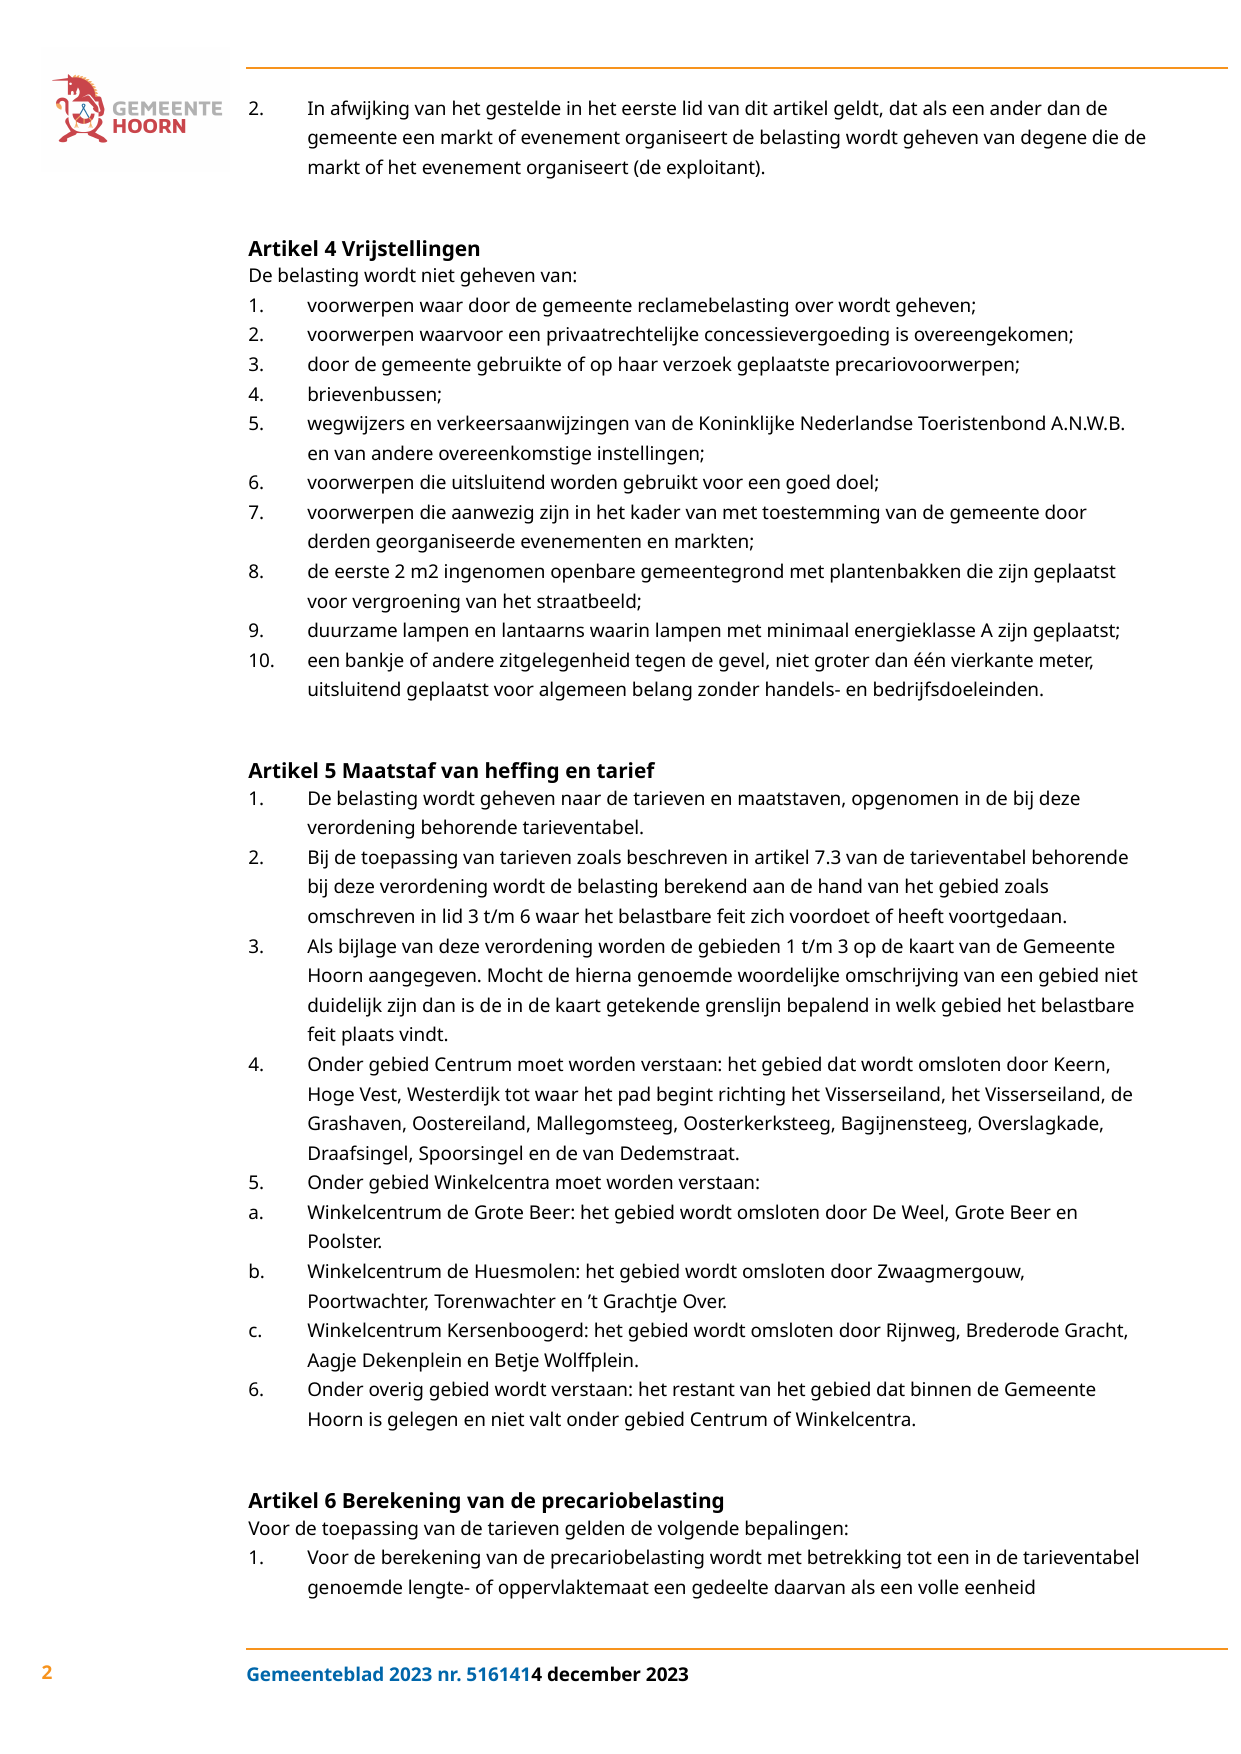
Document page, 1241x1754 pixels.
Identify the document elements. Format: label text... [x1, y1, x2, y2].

list duurzame lampen en lantaarns waarin lampen met minimaal energieklasse A zijn geplaatst; [248, 617, 1152, 643]
list Onder gebied Centrum moet worden verstaan: het gebied dat wordt omsloten door Keern, Hoge Vest, Westerdijk tot waar het pad begint richting het Visserseiland, het Visserseiland, de Grashaven, Oostereiland, Mallegomsteeg, Oosterkerksteeg, Bagijnensteeg, Overslagkade, Draafsingel, Spoorsingel en de van Dedemstraat. [248, 1051, 1152, 1166]
list een bankje of andere zitgelegenheid tegen de gevel, niet groter dan één vierkante meter, uitsluitend geplaatst voor algemeen belang zonder handels- en bedrijfsdoeleinden. [248, 647, 1152, 702]
list In afwijking van het gestelde in het eerste lid van dit artikel geldt, dat als een ander dan de gemeente een markt of evenement organiseert de belasting wordt geheven van degene die de markt of het evenement organiseert (de exploitant). [248, 95, 1152, 180]
text Artikel 5 Maatstaf van heffing en tarief [248, 757, 1152, 785]
list Bij de toepassing van tarieven zoals beschreven in artikel 7.3 van de tarieventabel behorende bij deze verordening wordt de belasting berekend aan de hand van het gebied zoals omschreven in lid 3 t/m 6 waar het belastbare feit zich voordoet of heeft voortgedaan. [248, 844, 1152, 929]
text Artikel 4 Vrijstellingen [248, 234, 1152, 262]
list Onder overig gebied wordt verstaan: het restant van het gebied dat binnen de Gemeente Hoorn is gelegen en niet valt onder gebied Centrum of Winkelcentra. [248, 1377, 1152, 1432]
list voorwerpen waar door de gemeente reclamebelasting over wordt geheven; [248, 292, 1152, 318]
list Winkelcentrum de Huesmolen: het gebied wordt omsloten door Zwaagmergouw, Poortwachter, Torenwachter en ’t Grachtje Over. [248, 1258, 1152, 1314]
list Voor de berekening van de precariobelasting wordt met betrekking tot een in de tarieventabel genoemde lengte- of oppervlaktemaat een gedeelte daarvan als een volle eenheid [248, 1544, 1152, 1599]
list De belasting wordt geheven naar de tarieven en maatstaven, opgenomen in de bij deze verordening behorende tarieventabel. [248, 785, 1152, 840]
list voorwerpen waarvoor een privaatrechtelijke concessievergoeding is overeengekomen; [248, 322, 1152, 347]
list de eerste 2 m2 ingenomen openbare gemeentegrond met plantenbakken die zijn geplaatst voor vergroening van het straatbeeld; [248, 558, 1152, 613]
list brievenbussen; [248, 381, 1152, 406]
text Artikel 6 Berekening van de precariobelasting [248, 1486, 1152, 1515]
list Winkelcentrum Kersenboogerd: het gebied wordt omsloten door Rijnweg, Brederode Gracht, Aagje Dekenplein en Betje Wolffplein. [248, 1317, 1152, 1373]
list voorwerpen die aanwezig zijn in het kader van met toestemming van de gemeente door derden georganiseerde evenementen en markten; [248, 499, 1152, 554]
list Winkelcentrum de Grote Beer: het gebied wordt omsloten door De Weel, Grote Beer en Poolster. [248, 1199, 1152, 1254]
text Voor de toepassing van de tarieven gelden de volgende bepalingen: [248, 1515, 1152, 1540]
text De belasting wordt niet geheven van: [248, 262, 1152, 288]
list Onder gebied Winkelcentra moet worden verstaan: [248, 1169, 1152, 1195]
list Als bijlage van deze verordening worden de gebieden 1 t/m 3 op de kaart van de Gemeente Hoorn aangegeven. Mocht de hierna genoemde woordelijke omschrijving van een gebied niet duidelijk zijn dan is de in de kaart getekende grenslijn bepalend in welk gebied het belastbare feit plaats vindt. [248, 933, 1152, 1047]
list wegwijzers en verkeersaanwijzingen van de Koninklijke Nederlandse Toeristenbond A.N.W.B. en van andere overeenkomstige instellingen; [248, 410, 1152, 466]
list voorwerpen die uitsluitend worden gebruikt voor een goed doel; [248, 469, 1152, 495]
picture [41, 47, 231, 172]
list door de gemeente gebruikte of op haar verzoek geplaatste precariovoorwerpen; [248, 351, 1152, 377]
